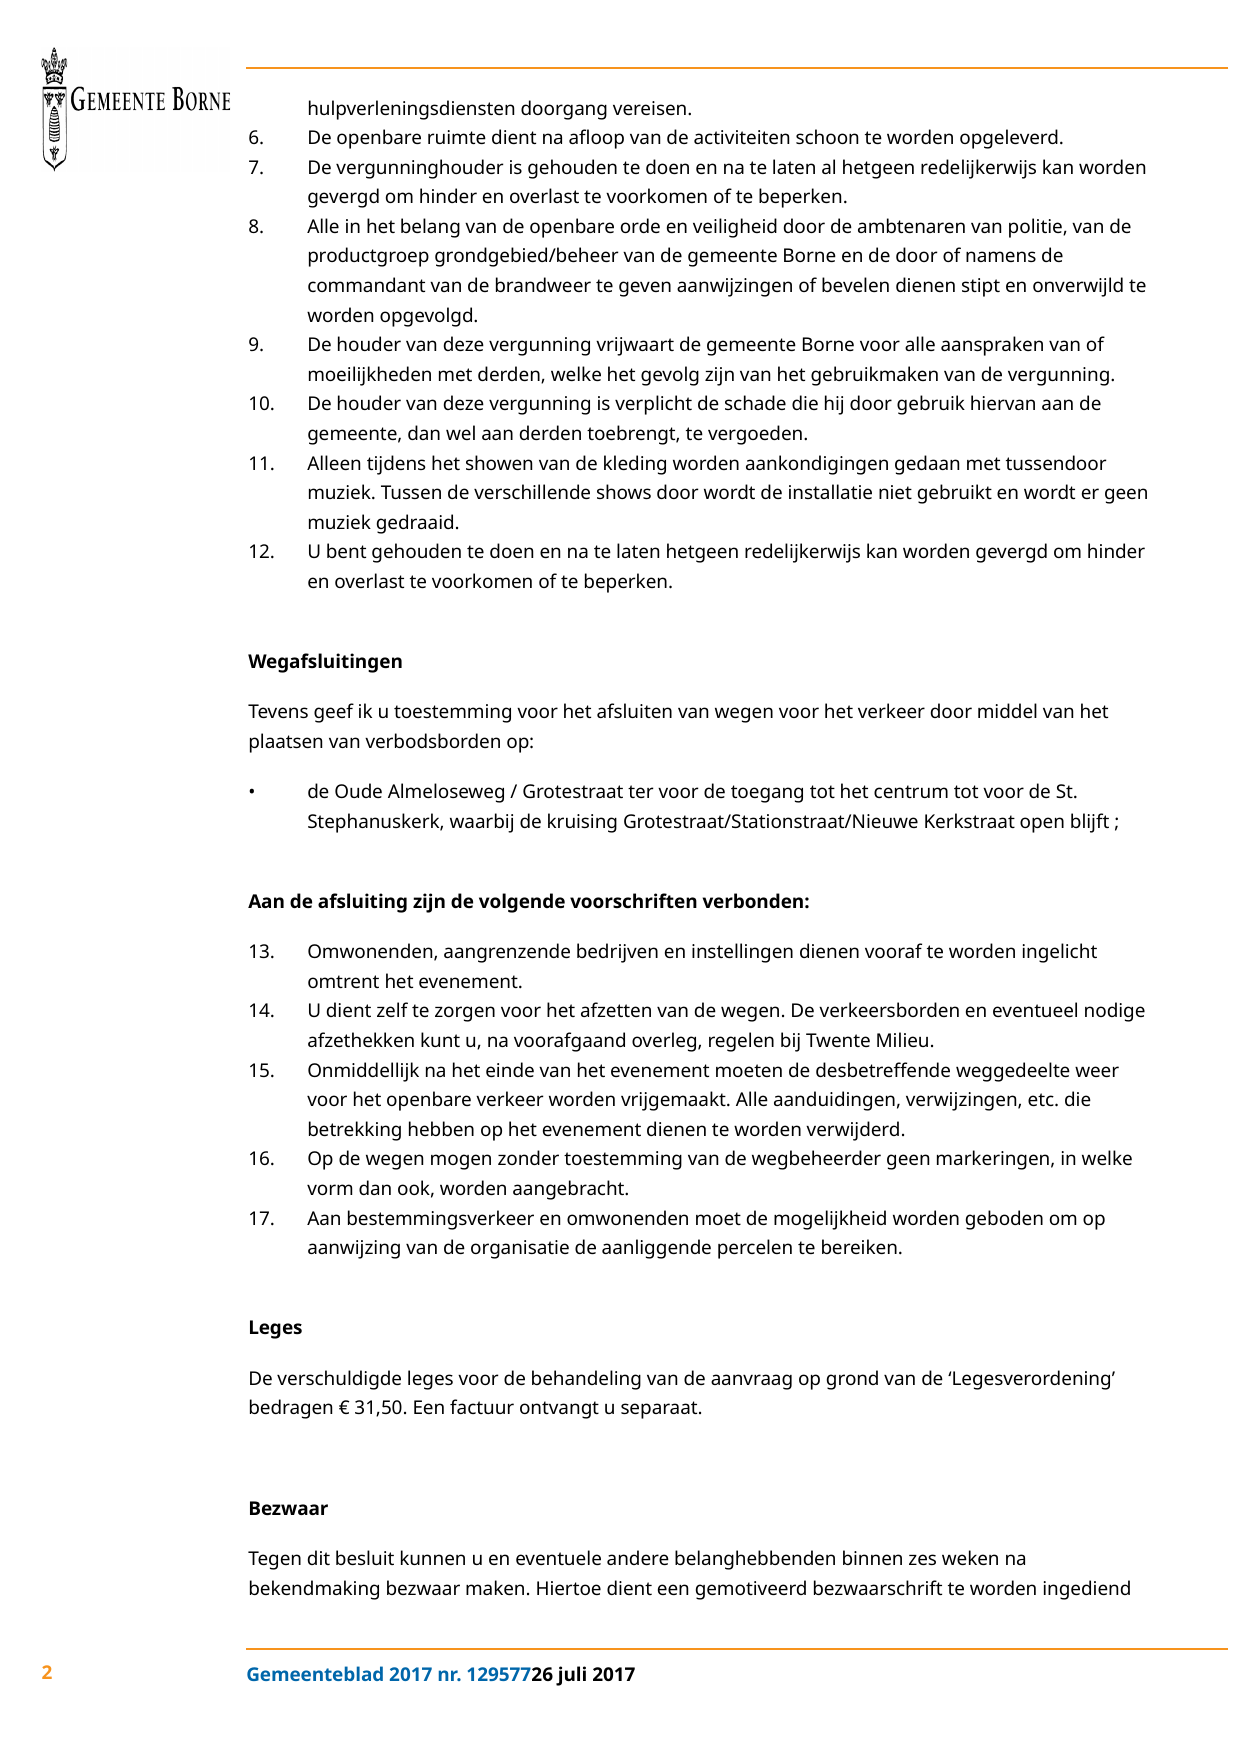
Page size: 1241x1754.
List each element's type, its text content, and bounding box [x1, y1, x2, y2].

text Wegafsluitingen [248, 648, 1152, 674]
list Onmiddellijk na het einde van het evenement moeten de desbetreffende weggedeelte weer voor het openbare verkeer worden vrijgemaakt. Alle aanduidingen, verwijzingen, etc. die betrekking hebben op het evenement dienen te worden verwijderd. [248, 1057, 1152, 1142]
list Omwonenden, aangrenzende bedrijven en instellingen dienen vooraf te worden ingelicht omtrent het evenement. [248, 938, 1152, 994]
list Aan bestemmingsverkeer en omwonenden moet de mogelijkheid worden geboden om op aanwijzing van de organisatie de aanliggende percelen te bereiken. [248, 1205, 1152, 1260]
list Alleen tijdens het showen van de kleding worden aankondigingen gedaan met tussendoor muziek. Tussen de verschillende shows door wordt de installatie niet gebruikt en wordt er geen muziek gedraaid. [248, 450, 1152, 535]
list de Oude Almeloseweg / Grotestraat ter voor de toegang tot het centrum tot voor de St. Stephanuskerk, waarbij de kruising Grotestraat/Stationstraat/Nieuwe Kerkstraat open blijft ; [248, 778, 1152, 834]
text Bezwaar [248, 1495, 1152, 1521]
text Aan de afsluiting zijn de volgende voorschriften verbonden: [248, 888, 1152, 914]
list Alle in het belang van de openbare orde en veiligheid door de ambtenaren van politie, van de productgroep grondgebied/beheer van de gemeente Borne en de door of namens de commandant van de brandweer te geven aanwijzingen of bevelen dienen stipt en onverwijld te worden opgevolgd. [248, 213, 1152, 328]
list U bent gehouden te doen en na te laten hetgeen redelijkerwijs kan worden gevergd om hinder en overlast te voorkomen of te beperken. [248, 538, 1152, 594]
text Leges [248, 1314, 1152, 1340]
picture [41, 47, 231, 172]
text Tegen dit besluit kunnen u en eventuele andere belanghebbenden binnen zes weken na bekendmaking bezwaar maken. Hiertoe dient een gemotiveerd bezwaarschrift te worden ingediend [248, 1546, 1152, 1601]
list hulpverleningsdiensten doorgang vereisen. [248, 95, 1152, 121]
text Tevens geef ik u toestemming voor het afsluiten van wegen voor het verkeer door middel van het plaatsen van verbodsborden op: [248, 698, 1152, 754]
list Op de wegen mogen zonder toestemming van de wegbeheerder geen markeringen, in welke vorm dan ook, worden aangebracht. [248, 1146, 1152, 1201]
list U dient zelf te zorgen voor het afzetten van de wegen. De verkeersborden en eventueel nodige afzethekken kunt u, na voorafgaand overleg, regelen bij Twente Milieu. [248, 998, 1152, 1053]
text De verschuldigde leges voor de behandeling van de aanvraag op grond van de ‘Legesverordening’ bedragen € 31,50. Een factuur ontvangt u separaat. [248, 1365, 1152, 1420]
list De openbare ruimte dient na afloop van de activiteiten schoon te worden opgeleverd. [248, 124, 1152, 150]
list De houder van deze vergunning vrijwaart de gemeente Borne voor alle aanspraken van of moeilijkheden met derden, welke het gevolg zijn van het gebruikmaken van de vergunning. [248, 331, 1152, 387]
list De vergunninghouder is gehouden te doen en na te laten al hetgeen redelijkerwijs kan worden gevergd om hinder en overlast te voorkomen of te beperken. [248, 154, 1152, 209]
list De houder van deze vergunning is verplicht de schade die hij door gebruik hiervan aan de gemeente, dan wel aan derden toebrengt, te vergoeden. [248, 391, 1152, 446]
